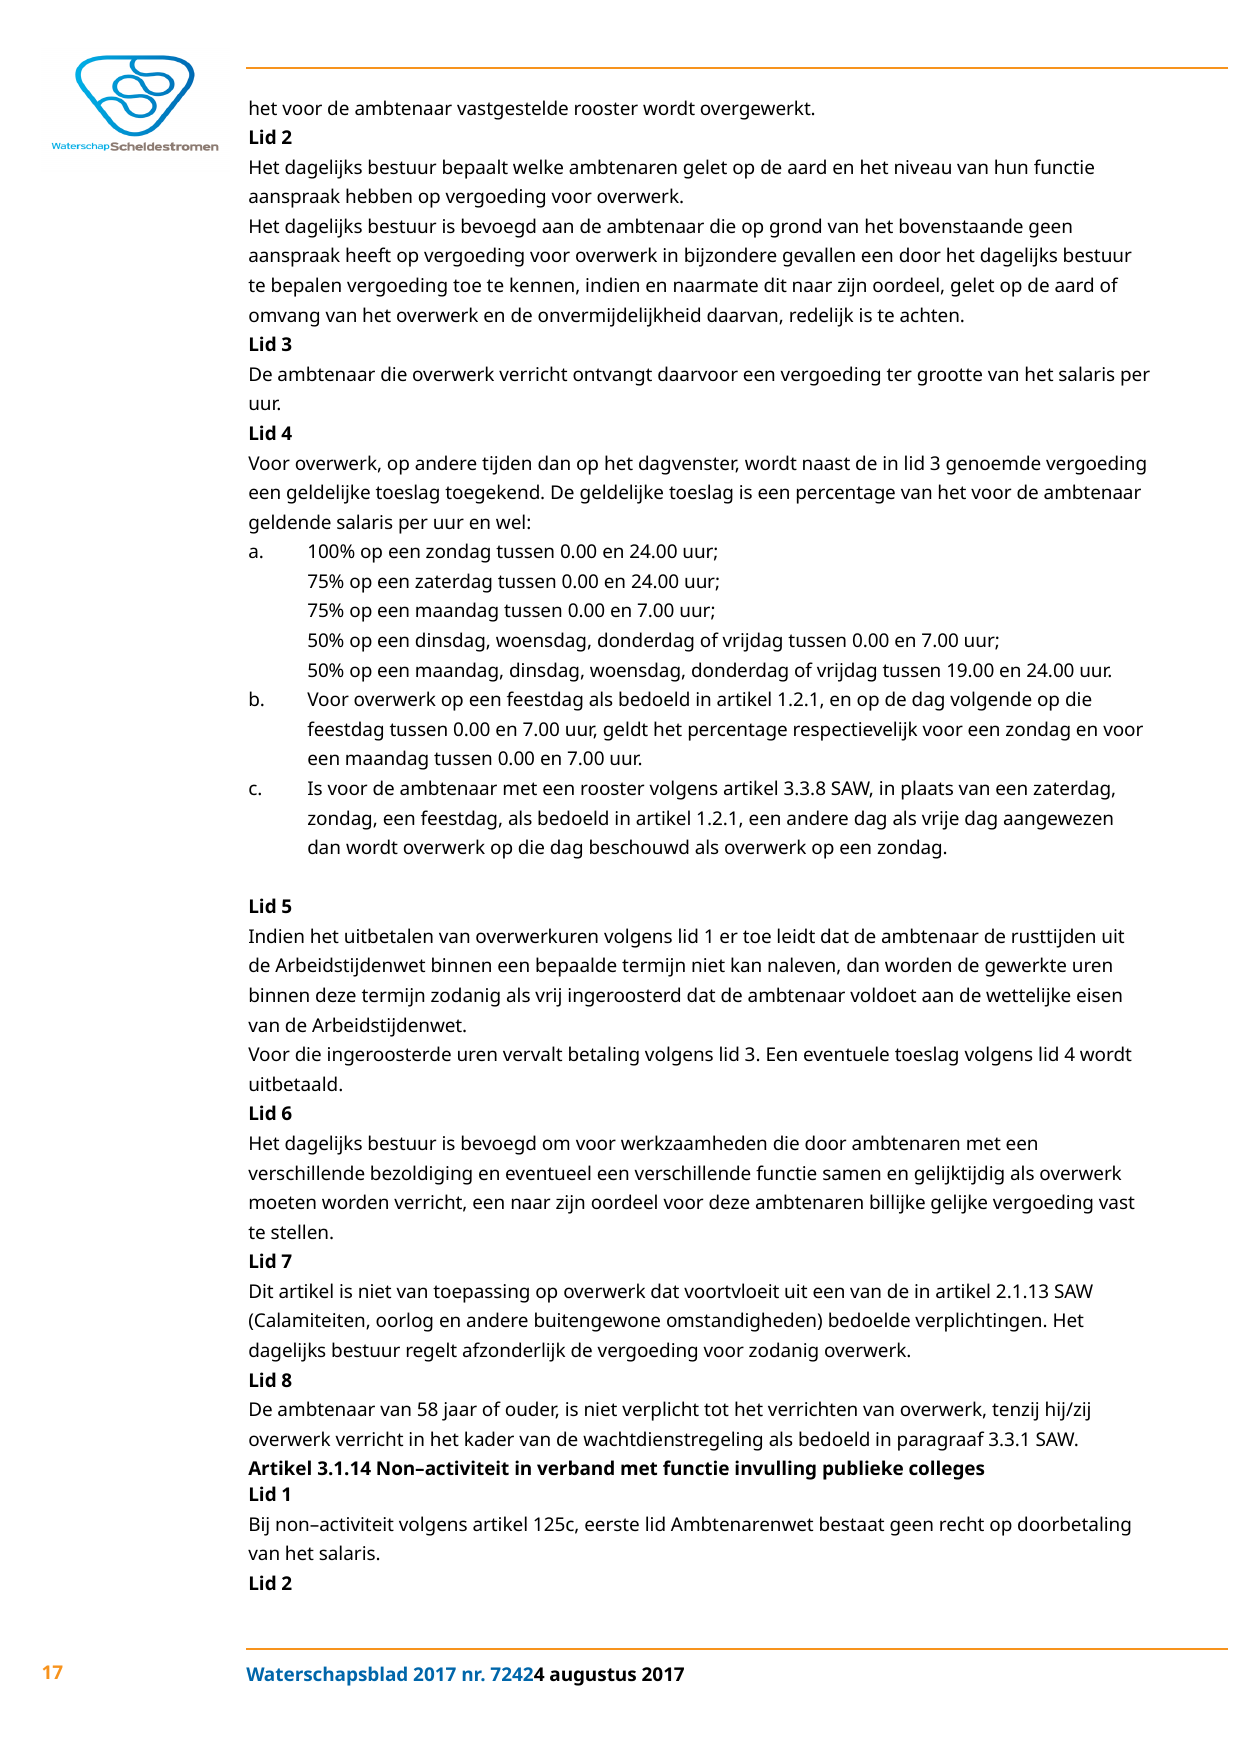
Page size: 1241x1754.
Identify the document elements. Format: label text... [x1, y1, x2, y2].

picture [41, 47, 231, 172]
text Het dagelijks bestuur bepaalt welke ambtenaren gelet op de aard en het niveau van hun functie aanspraak hebben op vergoeding voor overwerk. [248, 154, 1152, 209]
text Voor die ingeroosterde uren vervalt betaling volgens lid 3. Een eventuele toeslag volgens lid 4 wordt uitbetaald. [248, 1041, 1152, 1097]
text Het dagelijks bestuur is bevoegd om voor werkzaamheden die door ambtenaren met een verschillende bezoldiging en eventueel een verschillende functie samen en gelijktijdig als overwerk moeten worden verricht, een naar zijn oordeel voor deze ambtenaren billijke gelijke vergoeding vast te stellen. [248, 1130, 1152, 1245]
text Lid 7 [248, 1248, 1152, 1274]
text Lid 6 [248, 1101, 1152, 1126]
list 75% op een maandag tussen 0.00 en 7.00 uur; [248, 598, 1152, 623]
text Lid 1 [248, 1481, 1152, 1507]
list 50% op een maandag, dinsdag, woensdag, donderdag of vrijdag tussen 19.00 en 24.00 uur. [248, 657, 1152, 683]
text Lid 8 [248, 1367, 1152, 1393]
list 50% op een dinsdag, woensdag, donderdag of vrijdag tussen 0.00 en 7.00 uur; [248, 627, 1152, 653]
list 75% op een zaterdag tussen 0.00 en 24.00 uur; [248, 568, 1152, 594]
list Is voor de ambtenaar met een rooster volgens artikel 3.3.8 SAW, in plaats van een zaterdag, zondag, een feestdag, als bedoeld in artikel 1.2.1, een andere dag als vrije dag aangewezen dan wordt overwerk op die dag beschouwd als overwerk op een zondag. [248, 775, 1152, 860]
text Bij non–activiteit volgens artikel 125c, eerste lid Ambtenarenwet bestaat geen recht op doorbetaling van het salaris. [248, 1511, 1152, 1566]
text Lid 4 [248, 420, 1152, 446]
text Indien het uitbetalen van overwerkuren volgens lid 1 er toe leidt dat de ambtenaar de rusttijden uit de Arbeidstijdenwet binnen een bepaalde termijn niet kan naleven, dan worden de gewerkte uren binnen deze termijn zodanig als vrij ingeroosterd dat de ambtenaar voldoet aan de wettelijke eisen van de Arbeidstijdenwet. [248, 923, 1152, 1038]
list 100% op een zondag tussen 0.00 en 24.00 uur; [248, 538, 1152, 564]
text Lid 5 [248, 893, 1152, 919]
text Lid 3 [248, 331, 1152, 357]
text het voor de ambtenaar vastgestelde rooster wordt overgewerkt. [248, 95, 1152, 121]
text Artikel 3.1.14 Non–activiteit in verband met functie invulling publieke colleges [248, 1456, 1152, 1481]
text Dit artikel is niet van toepassing op overwerk dat voortvloeit uit een van de in artikel 2.1.13 SAW (Calamiteiten, oorlog en andere buitengewone omstandigheden) bedoelde verplichtingen. Het dagelijks bestuur regelt afzonderlijk de vergoeding voor zodanig overwerk. [248, 1278, 1152, 1363]
list Voor overwerk op een feestdag als bedoeld in artikel 1.2.1, en op de dag volgende op die feestdag tussen 0.00 en 7.00 uur, geldt het percentage respectievelijk voor een zondag en voor een maandag tussen 0.00 en 7.00 uur. [248, 686, 1152, 771]
text Lid 2 [248, 124, 1152, 150]
text Lid 2 [248, 1570, 1152, 1596]
text Het dagelijks bestuur is bevoegd aan de ambtenaar die op grond van het bovenstaande geen aanspraak heeft op vergoeding voor overwerk in bijzondere gevallen een door het dagelijks bestuur te bepalen vergoeding toe te kennen, indien en naarmate dit naar zijn oordeel, gelet op de aard of omvang van het overwerk en de onvermijdelijkheid daarvan, redelijk is te achten. [248, 213, 1152, 328]
text De ambtenaar van 58 jaar of ouder, is niet verplicht tot het verrichten van overwerk, tenzij hij/zij overwerk verricht in het kader van de wachtdienstregeling als bedoeld in paragraaf 3.3.1 SAW. [248, 1396, 1152, 1452]
text Voor overwerk, op andere tijden dan op het dagvenster, wordt naast de in lid 3 genoemde vergoeding een geldelijke toeslag toegekend. De geldelijke toeslag is een percentage van het voor de ambtenaar geldende salaris per uur en wel: [248, 450, 1152, 535]
text De ambtenaar die overwerk verricht ontvangt daarvoor een vergoeding ter grootte van het salaris per uur. [248, 361, 1152, 416]
